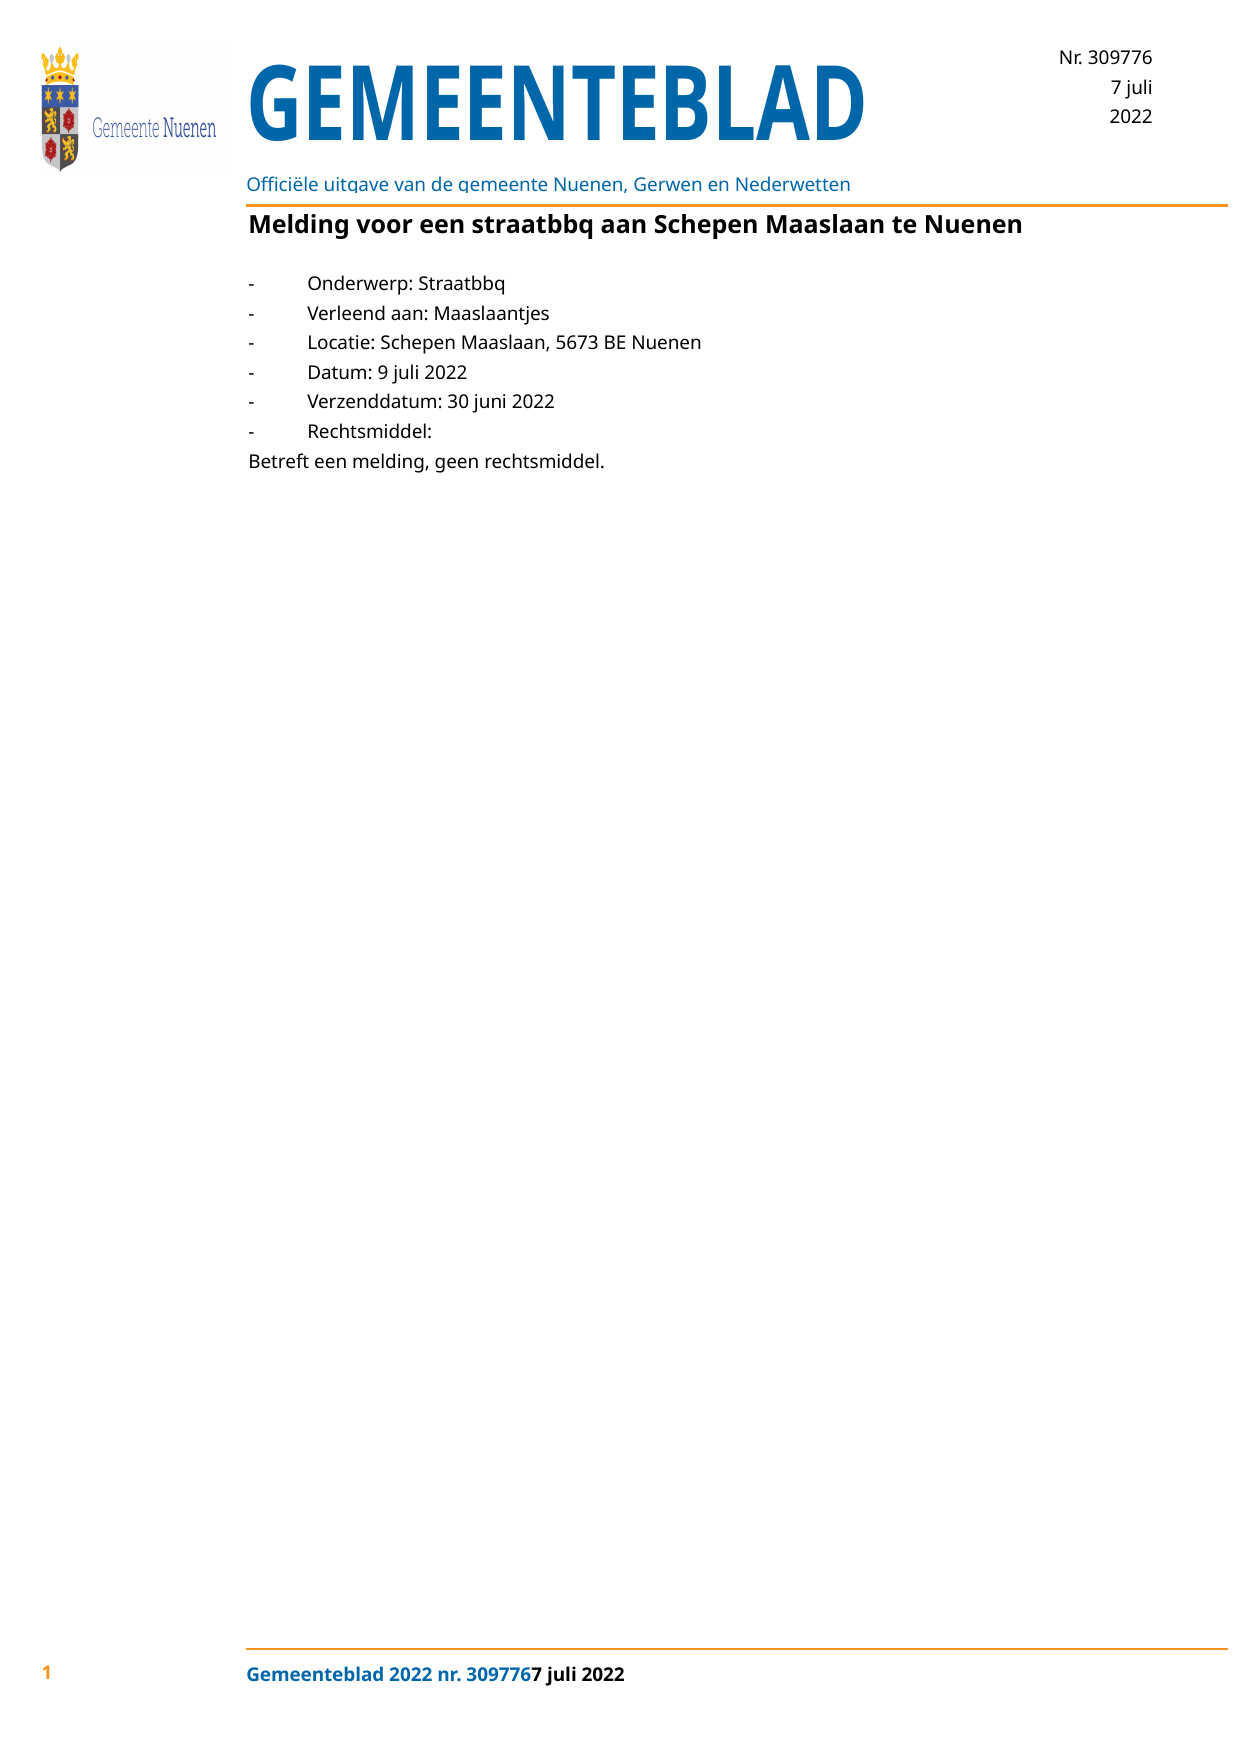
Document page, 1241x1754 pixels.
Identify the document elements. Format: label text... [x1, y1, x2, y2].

list Rechtsmiddel: [248, 418, 1152, 444]
list Locatie: Schepen Maaslaan, 5673 BE Nuenen [248, 329, 1152, 355]
text Melding voor een straatbbq aan Schepen Maaslaan te Nuenen [248, 207, 1152, 241]
list Onderwerp: Straatbbq [248, 270, 1152, 296]
list Verleend aan: Maaslaantjes [248, 300, 1152, 326]
list Datum: 9 juli 2022 [248, 359, 1152, 385]
text Betreft een melding, geen rechtsmiddel. [248, 448, 1152, 473]
list Verzenddatum: 30 juni 2022 [248, 389, 1152, 414]
picture [41, 47, 231, 172]
